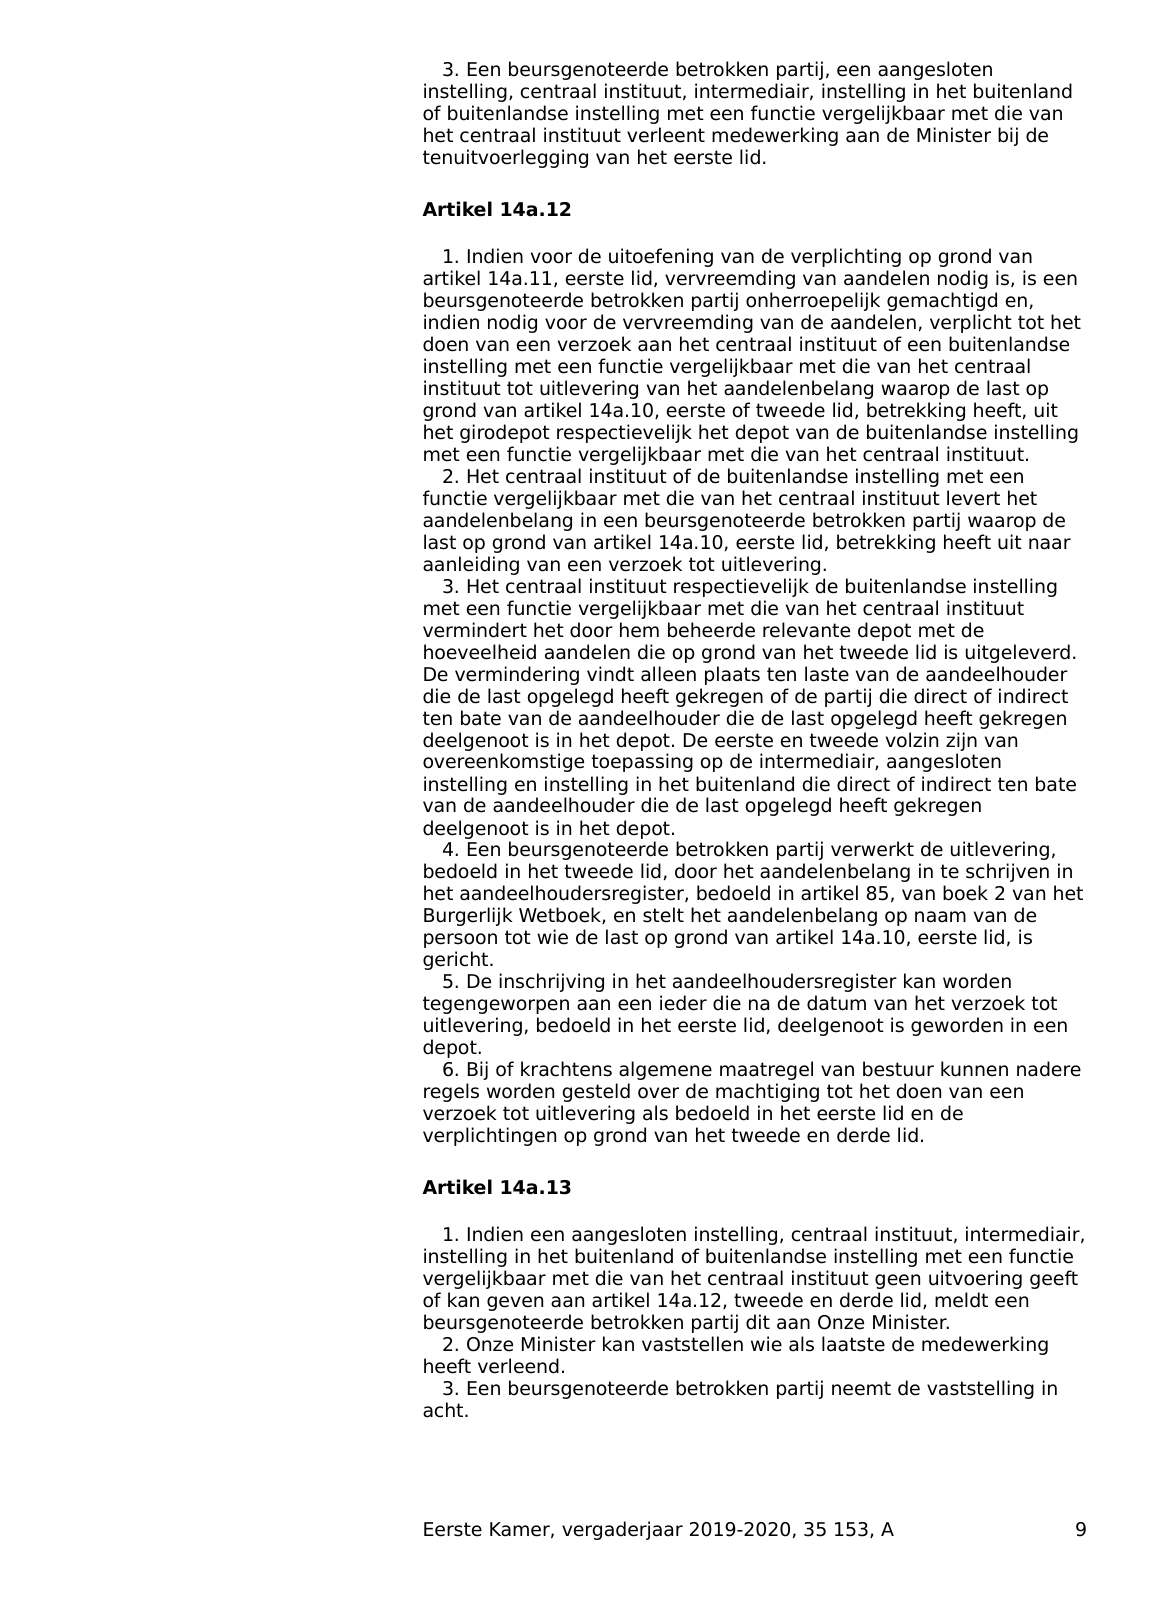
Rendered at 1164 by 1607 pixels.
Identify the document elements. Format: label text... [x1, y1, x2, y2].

text 5. De inschrijving in het aandeelhoudersregister kan worden tegengeworpen aan een ieder die na de datum van het verzoek tot uitlevering, bedoeld in het eerste lid, deelgenoot is geworden in een depot. [422, 971, 1087, 1059]
text 1. Indien voor de uitoefening van de verplichting op grond van artikel 14a.11, eerste lid, vervreemding van aandelen nodig is, is een beursgenoteerde betrokken partij onherroepelijk gemachtigd en, indien nodig voor de vervreemding van de aandelen, verplicht tot het doen van een verzoek aan het centraal instituut of een buitenlandse instelling met een functie vergelijkbaar met die van het centraal instituut tot uitlevering van het aandelenbelang waarop de last op grond van artikel 14a.10, eerste of tweede lid, betrekking heeft, uit het girodepot respectievelijk het depot van de buitenlandse instelling met een functie vergelijkbaar met die van het centraal instituut. [422, 246, 1087, 466]
text 4. Een beursgenoteerde betrokken partij verwerkt de uitlevering, bedoeld in het tweede lid, door het aandelenbelang in te schrijven in het aandeelhoudersregister, bedoeld in artikel 85, van boek 2 van het Burgerlijk Wetboek, en stelt het aandelenbelang op naam van de persoon tot wie de last op grond van artikel 14a.10, eerste lid, is gericht. [422, 839, 1087, 971]
text 2. Onze Minister kan vaststellen wie als laatste de medewerking heeft verleend. [422, 1334, 1087, 1378]
text 6. Bij of krachtens algemene maatregel van bestuur kunnen nadere regels worden gesteld over de machtiging tot het doen van een verzoek tot uitlevering als bedoeld in het eerste lid en de verplichtingen op grond van het tweede en derde lid. [422, 1059, 1087, 1147]
text 3. Een beursgenoteerde betrokken partij, een aangesloten instelling, centraal instituut, intermediair, instelling in het buitenland of buitenlandse instelling met een functie vergelijkbaar met die van het centraal instituut verleent medewerking aan de Minister bij de tenuitvoerlegging van het eerste lid. [422, 59, 1087, 169]
subtitle Artikel 14a.13 [422, 1177, 1087, 1199]
text 2. Het centraal instituut of de buitenlandse instelling met een functie vergelijkbaar met die van het centraal instituut levert het aandelenbelang in een beursgenoteerde betrokken partij waarop de last op grond van artikel 14a.10, eerste lid, betrekking heeft uit naar aanleiding van een verzoek tot uitlevering. [422, 466, 1087, 576]
text 1. Indien een aangesloten instelling, centraal instituut, intermediair, instelling in het buitenland of buitenlandse instelling met een functie vergelijkbaar met die van het centraal instituut geen uitvoering geeft of kan geven aan artikel 14a.12, tweede en derde lid, meldt een beursgenoteerde betrokken partij dit aan Onze Minister. [422, 1224, 1087, 1334]
text 3. Het centraal instituut respectievelijk de buitenlandse instelling met een functie vergelijkbaar met die van het centraal instituut vermindert het door hem beheerde relevante depot met de hoeveelheid aandelen die op grond van het tweede lid is uitgeleverd. De vermindering vindt alleen plaats ten laste van de aandeelhouder die de last opgelegd heeft gekregen of de partij die direct of indirect ten bate van de aandeelhouder die de last opgelegd heeft gekregen deelgenoot is in het depot. De eerste en tweede volzin zijn van overeenkomstige toepassing op de intermediair, aangesloten instelling en instelling in het buitenland die direct of indirect ten bate van de aandeelhouder die de last opgelegd heeft gekregen deelgenoot is in het depot. [422, 576, 1087, 839]
subtitle Artikel 14a.12 [422, 199, 1087, 221]
text 3. Een beursgenoteerde betrokken partij neemt de vaststelling in acht. [422, 1378, 1087, 1422]
